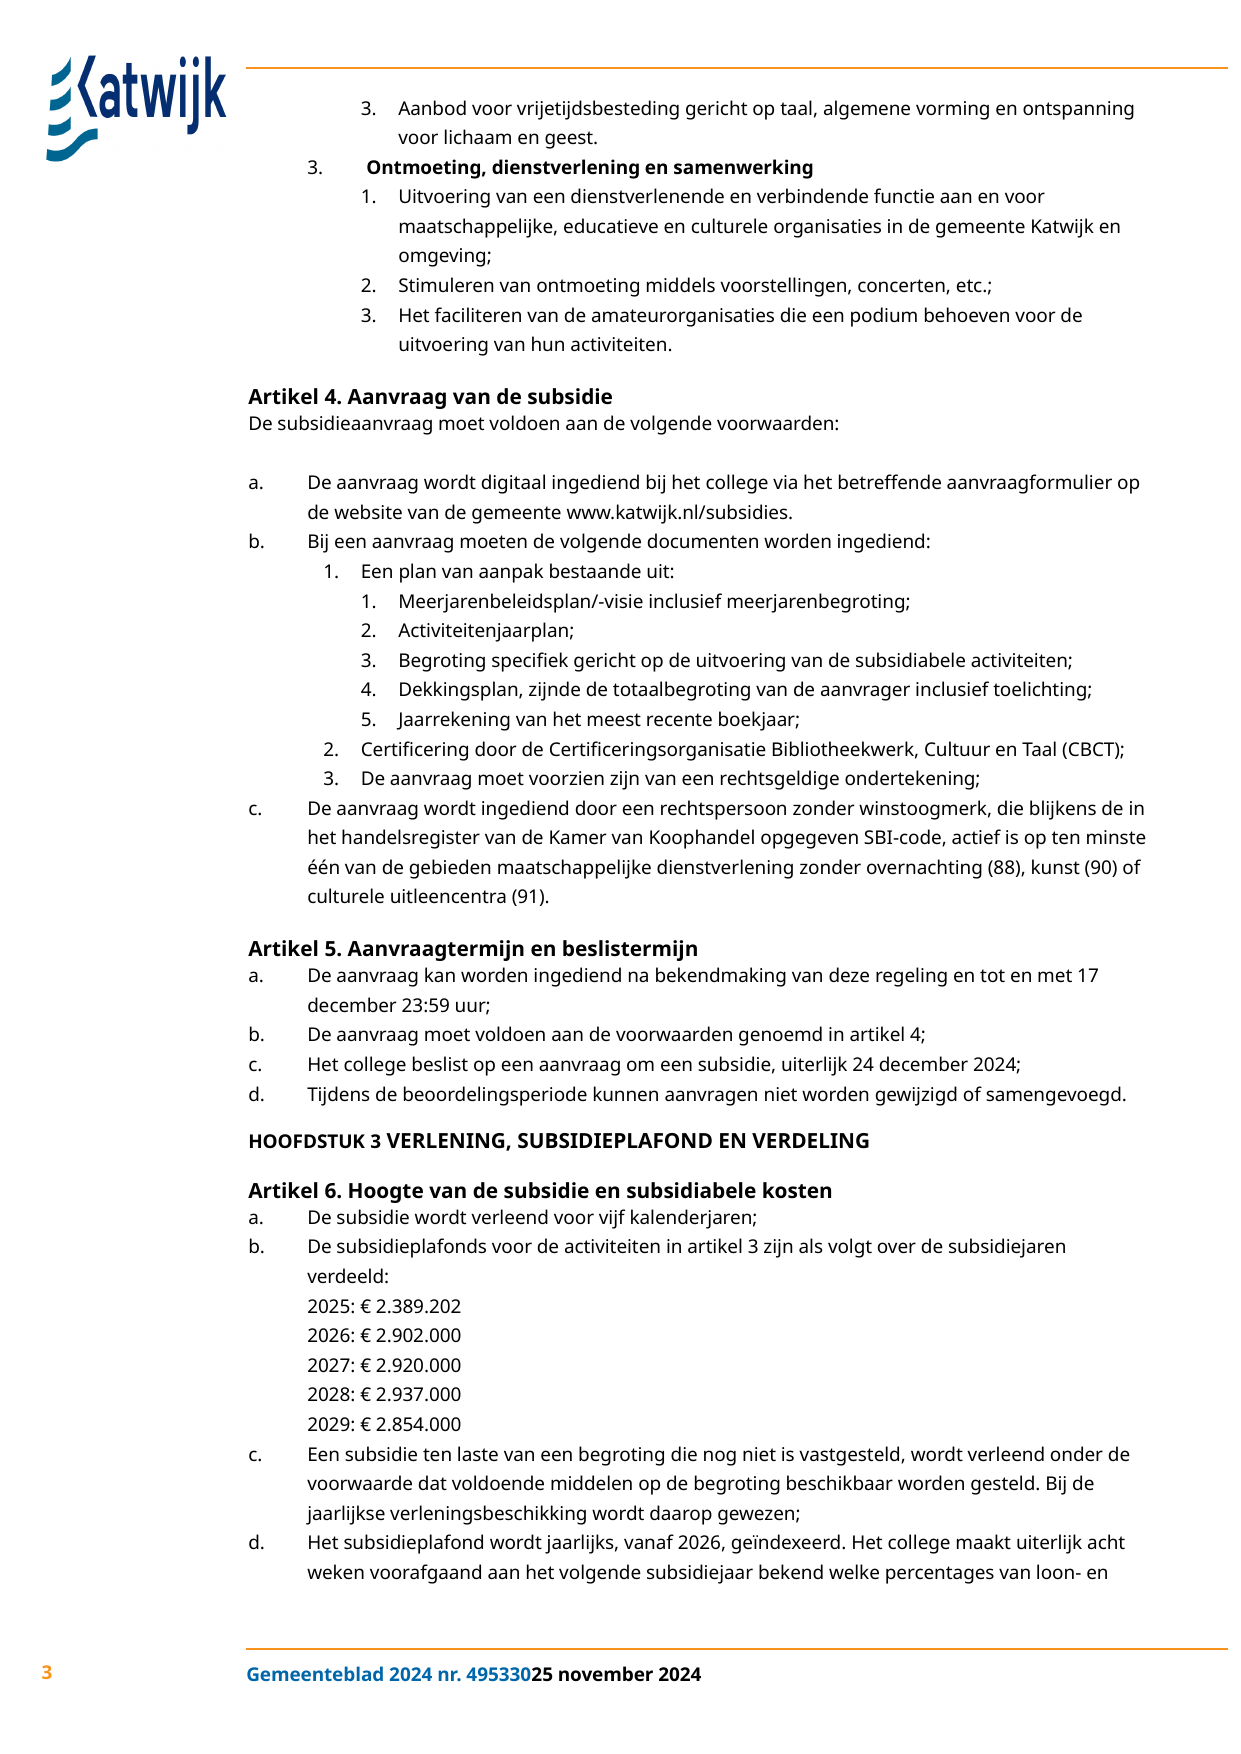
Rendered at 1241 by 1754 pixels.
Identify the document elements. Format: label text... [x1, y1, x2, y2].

list Het college beslist op een aanvraag om een subsidie, uiterlijk 24 december 2024; [248, 1051, 1152, 1077]
list Tijdens de beoordelingsperiode kunnen aanvragen niet worden gewijzigd of samengevoegd. [248, 1081, 1152, 1107]
list Ontmoeting, dienstverlening en samenwerking [307, 154, 1152, 180]
text Artikel 4. Aanvraag van de subsidie [248, 382, 1152, 410]
list 2026: € 2.902.000 [248, 1322, 1152, 1348]
list 2027: € 2.920.000 [248, 1352, 1152, 1378]
list De subsidieplafonds voor de activiteiten in artikel 3 zijn als volgt over de subsidiejaren verdeeld: [248, 1234, 1152, 1289]
list Activiteitenjaarplan; [361, 617, 1152, 643]
list Jaarrekening van het meest recente boekjaar; [361, 706, 1152, 732]
list De aanvraag moet voldoen aan de voorwaarden genoemd in artikel 4; [248, 1022, 1152, 1047]
text Artikel 6. Hoogte van de subsidie en subsidiabele kosten [248, 1176, 1152, 1204]
list Begroting specifiek gericht op de uitvoering van de subsidiabele activiteiten; [361, 647, 1152, 673]
list Een subsidie ten laste van een begroting die nog niet is vastgesteld, wordt verleend onder de voorwaarde dat voldoende middelen op de begroting beschikbaar worden gesteld. Bij de jaarlijkse verleningsbeschikking wordt daarop gewezen; [248, 1441, 1152, 1526]
list Het faciliteren van de amateurorganisaties die een podium behoeven voor de uitvoering van hun activiteiten. [361, 302, 1152, 357]
text HOOFDSTUK 3 VERLENING, SUBSIDIEPLAFOND EN VERDELING [248, 1126, 1152, 1155]
list De aanvraag wordt ingediend door een rechtspersoon zonder winstoogmerk, die blijkens de in het handelsregister van de Kamer van Koophandel opgegeven SBI-code, actief is op ten minste één van de gebieden maatschappelijke dienstverlening zonder overnachting (88), kunst (90) of culturele uitleencentra (91). [248, 795, 1152, 909]
text De subsidieaanvraag moet voldoen aan de volgende voorwaarden: [248, 410, 1152, 436]
list 2029: € 2.854.000 [248, 1411, 1152, 1437]
list Aanbod voor vrijetijdsbesteding gericht op taal, algemene vorming en ontspanning voor lichaam en geest. [361, 95, 1152, 150]
list De aanvraag kan worden ingediend na bekendmaking van deze regeling en tot en met 17 december 23:59 uur; [248, 962, 1152, 1018]
list Certificering door de Certificeringsorganisatie Bibliotheekwerk, Cultuur en Taal (CBCT); [323, 736, 1152, 761]
list Het subsidieplafond wordt jaarlijks, vanaf 2026, geïndexeerd. Het college maakt uiterlijk acht weken voorafgaand aan het volgende subsidiejaar bekend welke percentages van loon- en [248, 1529, 1152, 1585]
list 2025: € 2.389.202 [248, 1293, 1152, 1319]
list Bij een aanvraag moeten de volgende documenten worden ingediend: [248, 529, 1152, 554]
text Artikel 5. Aanvraagtermijn en beslistermijn [248, 934, 1152, 962]
list Een plan van aanpak bestaande uit: [323, 558, 1152, 584]
list De aanvraag wordt digitaal ingediend bij het college via het betreffende aanvraagformulier op de website van de gemeente www.katwijk.nl/subsidies. [248, 469, 1152, 525]
list Stimuleren van ontmoeting middels voorstellingen, concerten, etc.; [361, 272, 1152, 298]
list Dekkingsplan, zijnde de totaalbegroting van de aanvrager inclusief toelichting; [361, 677, 1152, 702]
list 2028: € 2.937.000 [248, 1382, 1152, 1407]
list Uitvoering van een dienstverlenende en verbindende functie aan en voor maatschappelijke, educatieve en culturele organisaties in de gemeente Katwijk en omgeving; [361, 183, 1152, 268]
list De subsidie wordt verleend voor vijf kalenderjaren; [248, 1204, 1152, 1230]
list Meerjarenbeleidsplan/-visie inclusief meerjarenbegroting; [361, 588, 1152, 613]
list De aanvraag moet voorzien zijn van een rechtsgeldige ondertekening; [323, 765, 1152, 791]
picture [41, 47, 231, 172]
